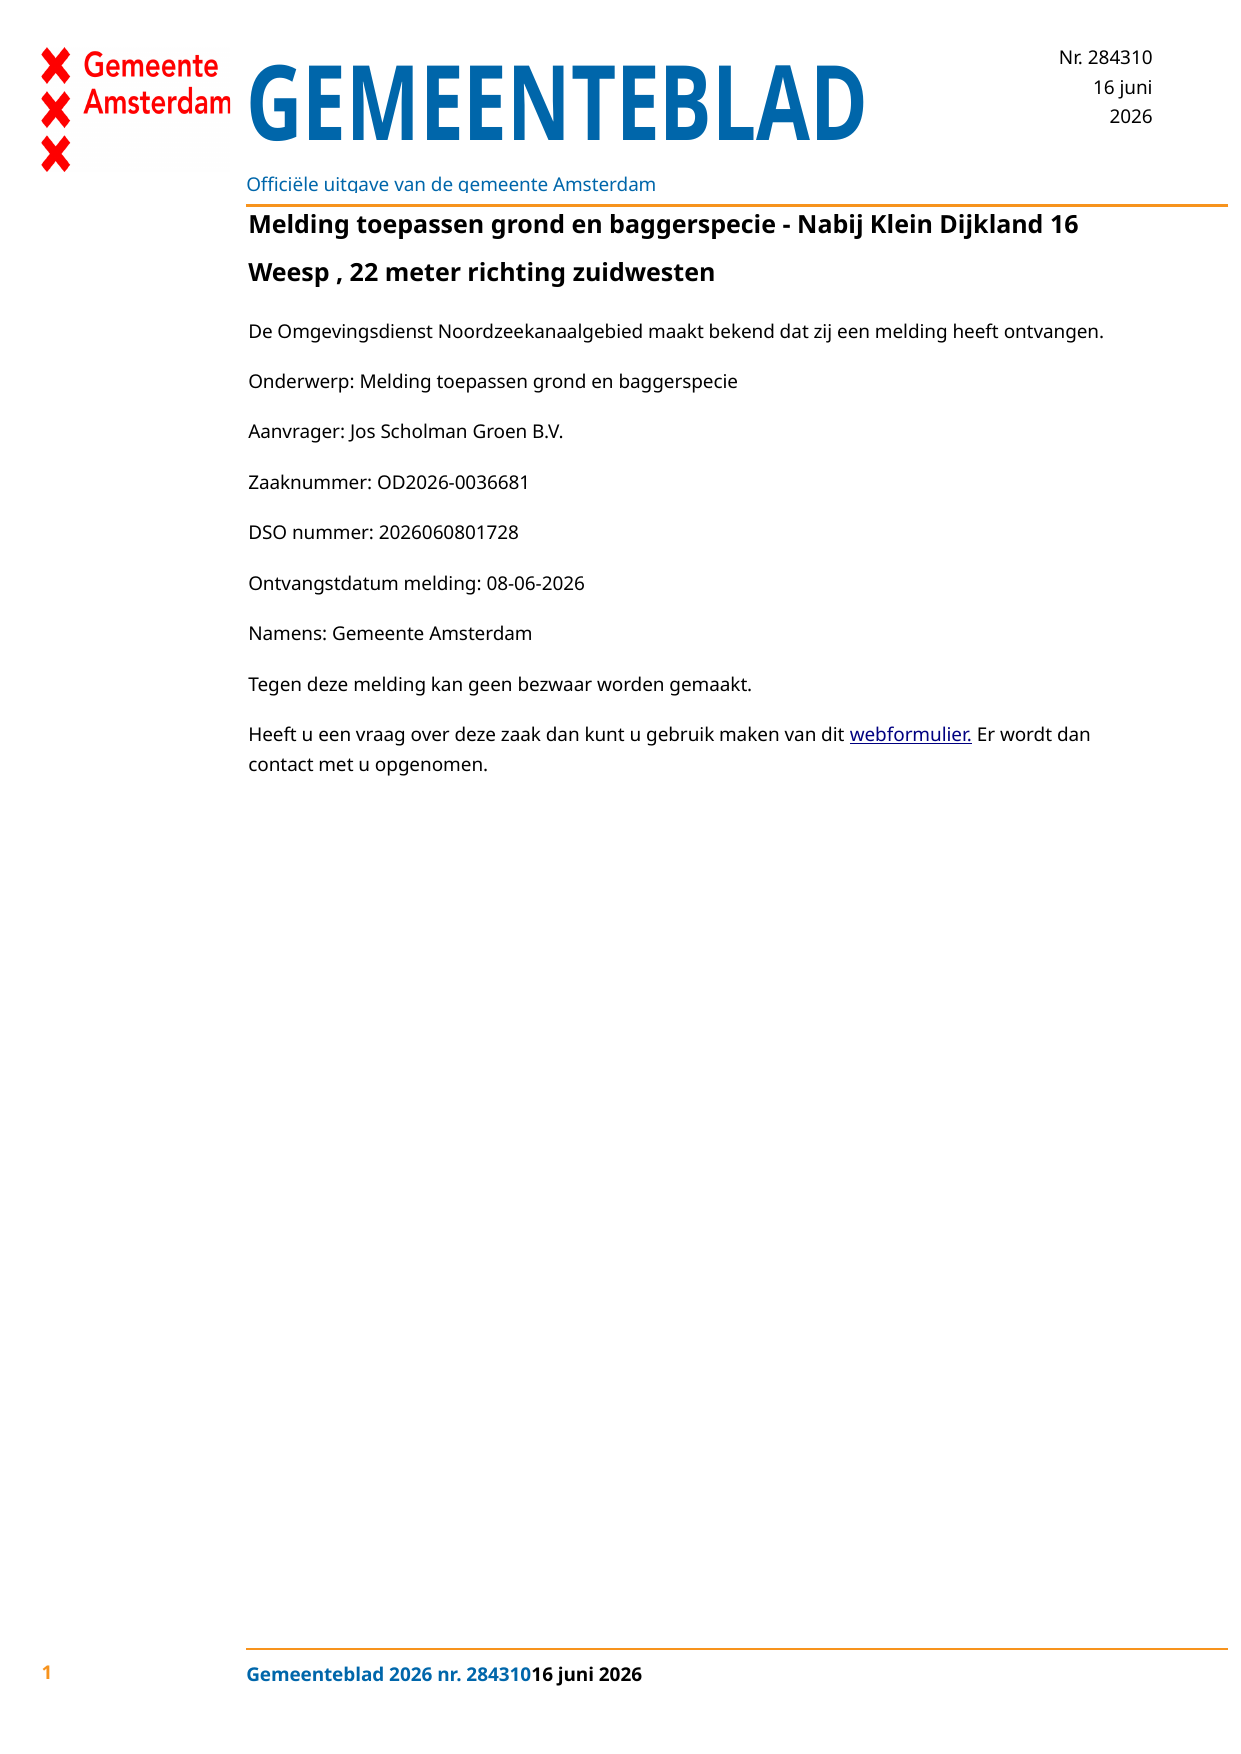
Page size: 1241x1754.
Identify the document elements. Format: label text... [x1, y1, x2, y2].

text Ontvangstdatum melding: 08-06-2026 [248, 570, 1152, 596]
text DSO nummer: 2026060801728 [248, 519, 1152, 545]
text Namens: Gemeente Amsterdam [248, 620, 1152, 646]
text Onderwerp: Melding toepassen grond en baggerspecie [248, 368, 1152, 394]
text Melding toepassen grond en baggerspecie - Nabij Klein Dijkland 16 Weesp , 22 meter richting zuidwesten [248, 207, 1152, 288]
text De Omgevingsdienst Noordzeekanaalgebied maakt bekend dat zij een melding heeft ontvangen. [248, 318, 1152, 344]
text Zaaknummer: OD2026-0036681 [248, 469, 1152, 495]
text Aanvrager: Jos Scholman Groen B.V. [248, 419, 1152, 444]
picture [41, 47, 231, 172]
text Heeft u een vraag over deze zaak dan kunt u gebruik maken van dit webformulier. Er wordt dan contact met u opgenomen. [248, 721, 1152, 777]
text Tegen deze melding kan geen bezwaar worden gemaakt. [248, 671, 1152, 697]
